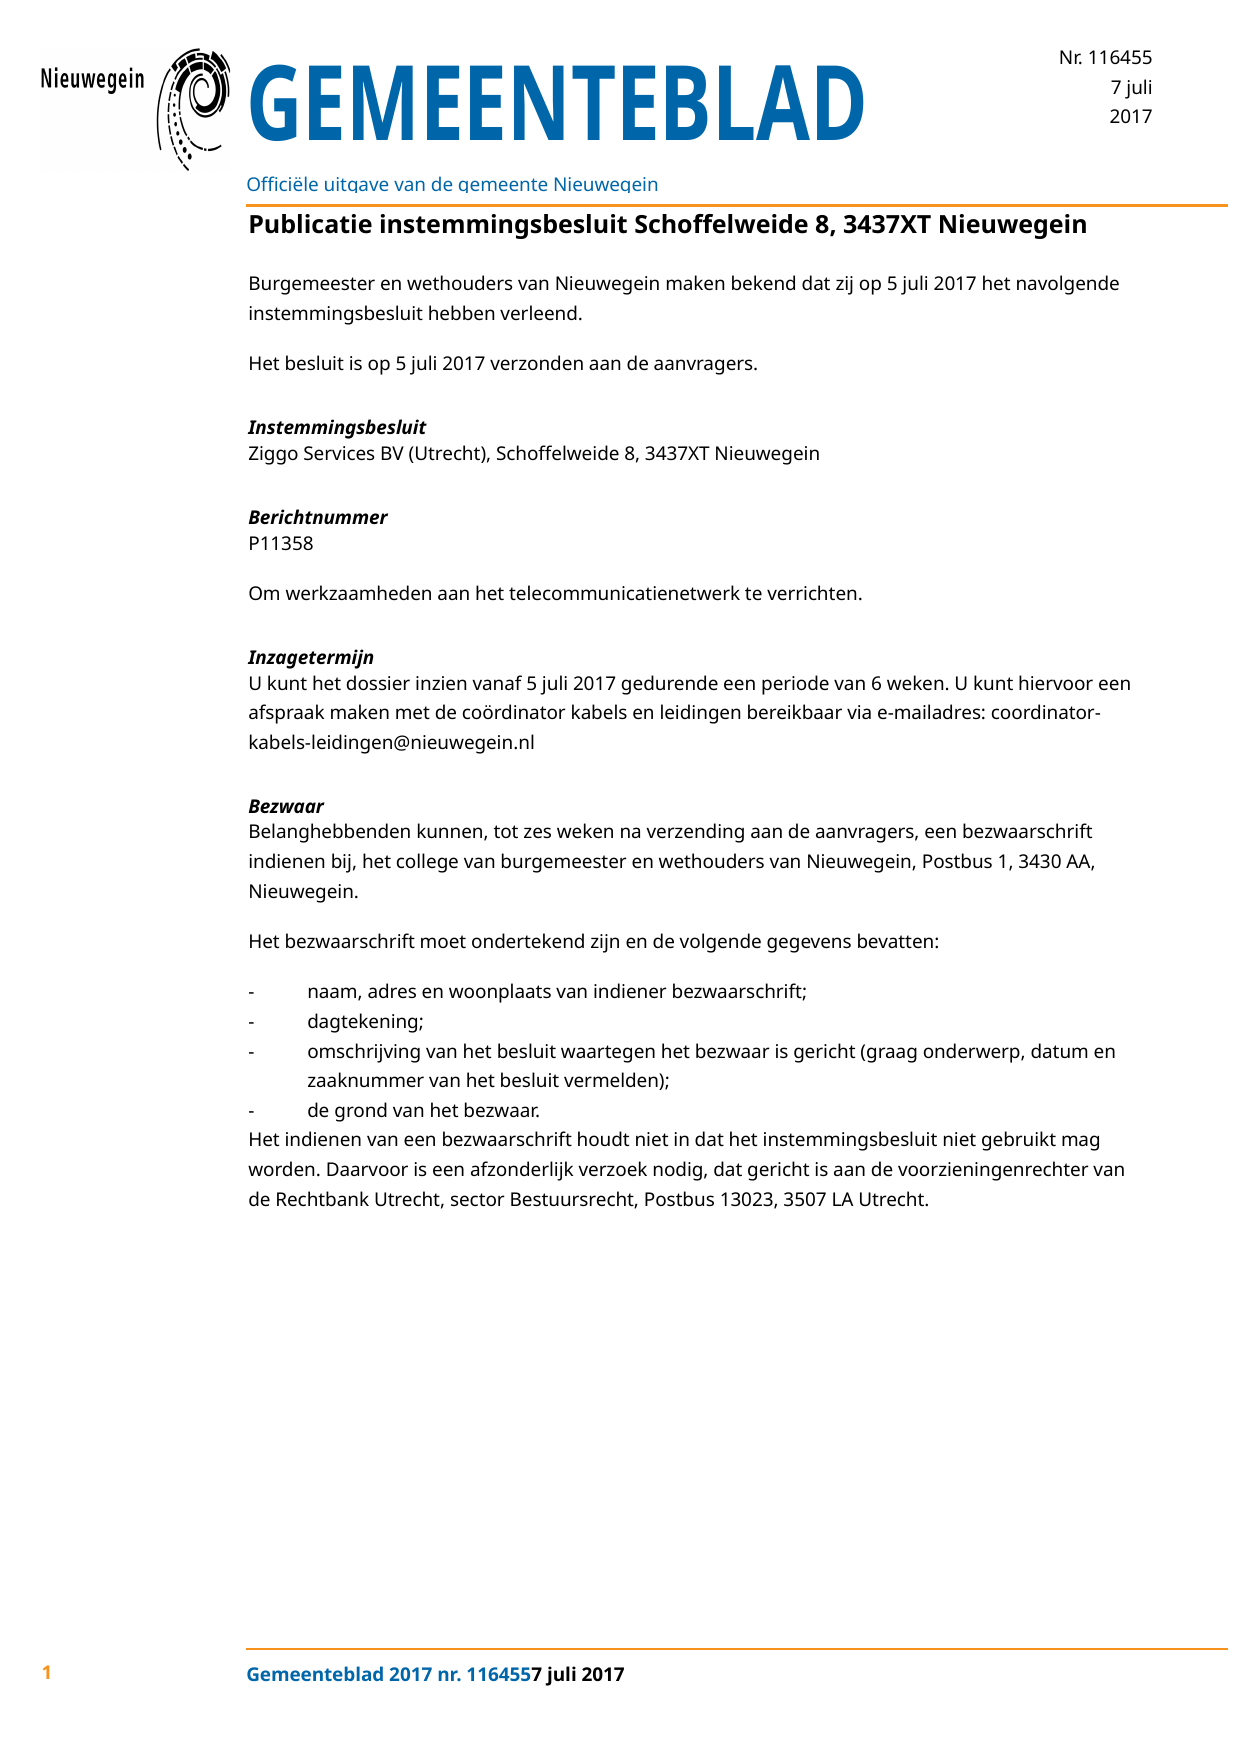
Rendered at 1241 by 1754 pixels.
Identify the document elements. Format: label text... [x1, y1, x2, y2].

text Publicatie instemmingsbesluit Schoffelweide 8, 3437XT Nieuwegein [248, 207, 1152, 241]
text Berichtnummer [248, 504, 1152, 530]
text Het besluit is op 5 juli 2017 verzonden aan de aanvragers. [248, 350, 1152, 376]
text Bezwaar [248, 793, 1152, 819]
text Burgemeester en wethouders van Nieuwegein maken bekend dat zij op 5 juli 2017 het navolgende instemmingsbesluit hebben verleend. [248, 270, 1152, 326]
text Inzagetermijn [248, 644, 1152, 670]
text Instemmingsbesluit [248, 414, 1152, 440]
text Het indienen van een bezwaarschrift houdt niet in dat het instemmingsbesluit niet gebruikt mag worden. Daarvoor is een afzonderlijk verzoek nodig, dat gericht is aan de voorzieningenrechter van de Rechtbank Utrecht, sector Bestuursrecht, Postbus 13023, 3507 LA Utrecht. [248, 1127, 1152, 1211]
picture [41, 47, 231, 172]
text U kunt het dossier inzien vanaf 5 juli 2017 gedurende een periode van 6 weken. U kunt hiervoor een afspraak maken met de coördinator kabels en leidingen bereikbaar via e-mailadres: coordinator-kabels-leidingen@nieuwegein.nl [248, 670, 1152, 755]
list de grond van het bezwaar. [248, 1097, 1152, 1123]
text Het bezwaarschrift moet ondertekend zijn en de volgende gegevens bevatten: [248, 928, 1152, 954]
text Belanghebbenden kunnen, tot zes weken na verzending aan de aanvragers, een bezwaarschrift indienen bij, het college van burgemeester en wethouders van Nieuwegein, Postbus 1, 3430 AA, Nieuwegein. [248, 819, 1152, 903]
list dagtekening; [248, 1008, 1152, 1034]
text P11358 [248, 530, 1152, 555]
text Om werkzaamheden aan het telecommunicatienetwerk te verrichten. [248, 580, 1152, 606]
list omschrijving van het besluit waartegen het bezwaar is gericht (graag onderwerp, datum en zaaknummer van het besluit vermelden); [248, 1038, 1152, 1093]
text Ziggo Services BV (Utrecht), Schoffelweide 8, 3437XT Nieuwegein [248, 440, 1152, 466]
list naam, adres en woonplaats van indiener bezwaarschrift; [248, 979, 1152, 1004]
